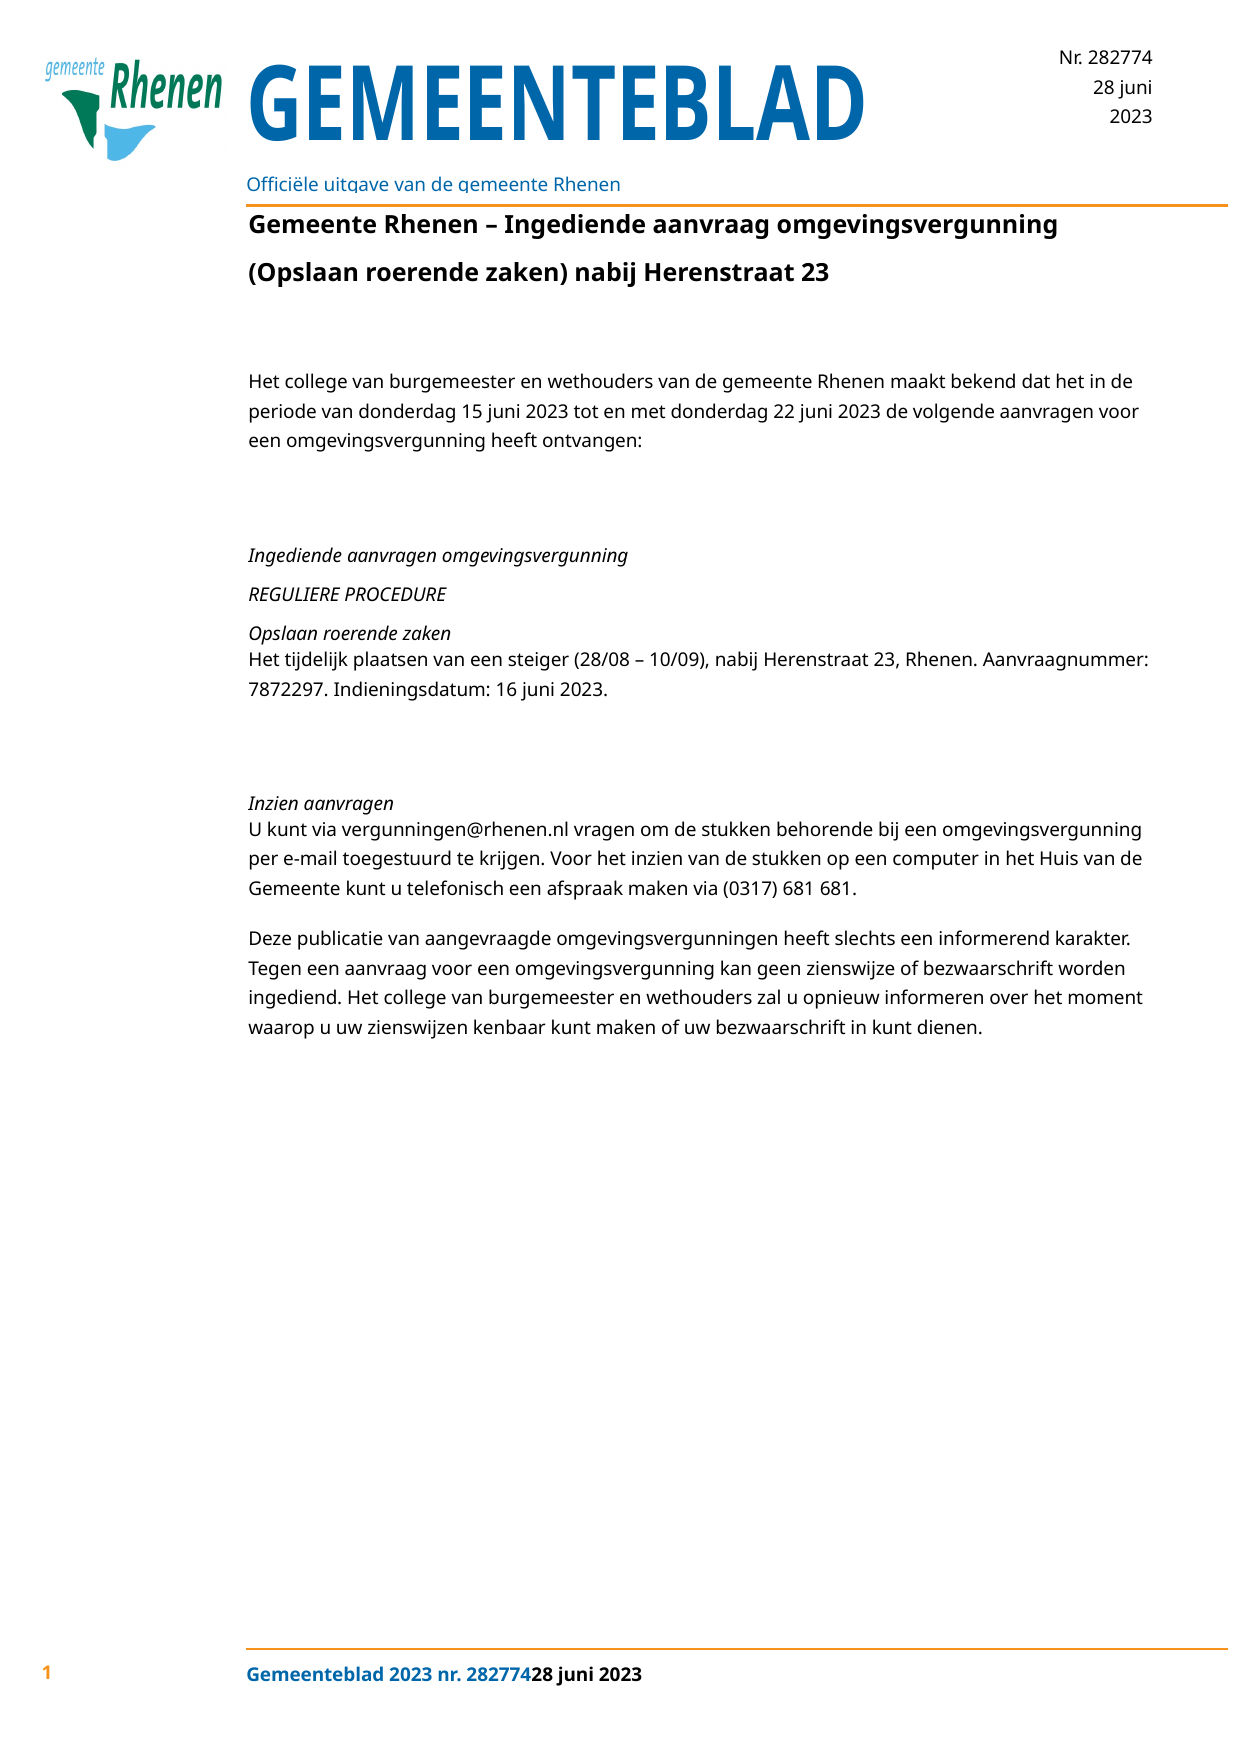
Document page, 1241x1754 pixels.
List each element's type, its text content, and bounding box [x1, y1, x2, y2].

picture [41, 47, 231, 172]
text Ingediende aanvragen omgevingsvergunning [248, 542, 1152, 568]
text Opslaan roerende zaken [248, 620, 1152, 646]
text REGULIERE PROCEDURE [248, 581, 1152, 607]
text Inzien aanvragen [248, 790, 1152, 816]
text Het tijdelijk plaatsen van een steiger (28/08 – 10/09), nabij Herenstraat 23, Rhenen. Aanvraagnummer: 7872297. Indieningsdatum: 16 juni 2023. [248, 646, 1152, 701]
text Gemeente Rhenen – Ingediende aanvraag omgevingsvergunning (Opslaan roerende zaken) nabij Herenstraat 23 [248, 207, 1152, 288]
text U kunt via vergunningen@rhenen.nl vragen om de stukken behorende bij een omgevingsvergunning per e-mail toegestuurd te krijgen. Voor het inzien van de stukken op een computer in het Huis van de Gemeente kunt u telefonisch een afspraak maken via (0317) 681 681. [248, 816, 1152, 901]
text Het college van burgemeester en wethouders van de gemeente Rhenen maakt bekend dat het in de periode van donderdag 15 juni 2023 tot en met donderdag 22 juni 2023 de volgende aanvragen voor een omgevingsvergunning heeft ontvangen: [248, 368, 1152, 453]
text Deze publicatie van aangevraagde omgevingsvergunningen heeft slechts een informerend karakter. Tegen een aanvraag voor een omgevingsvergunning kan geen zienswijze of bezwaarschrift worden ingediend. Het college van burgemeester en wethouders zal u opnieuw informeren over het moment waarop u uw zienswijzen kenbaar kunt maken of uw bezwaarschrift in kunt dienen. [248, 925, 1152, 1040]
